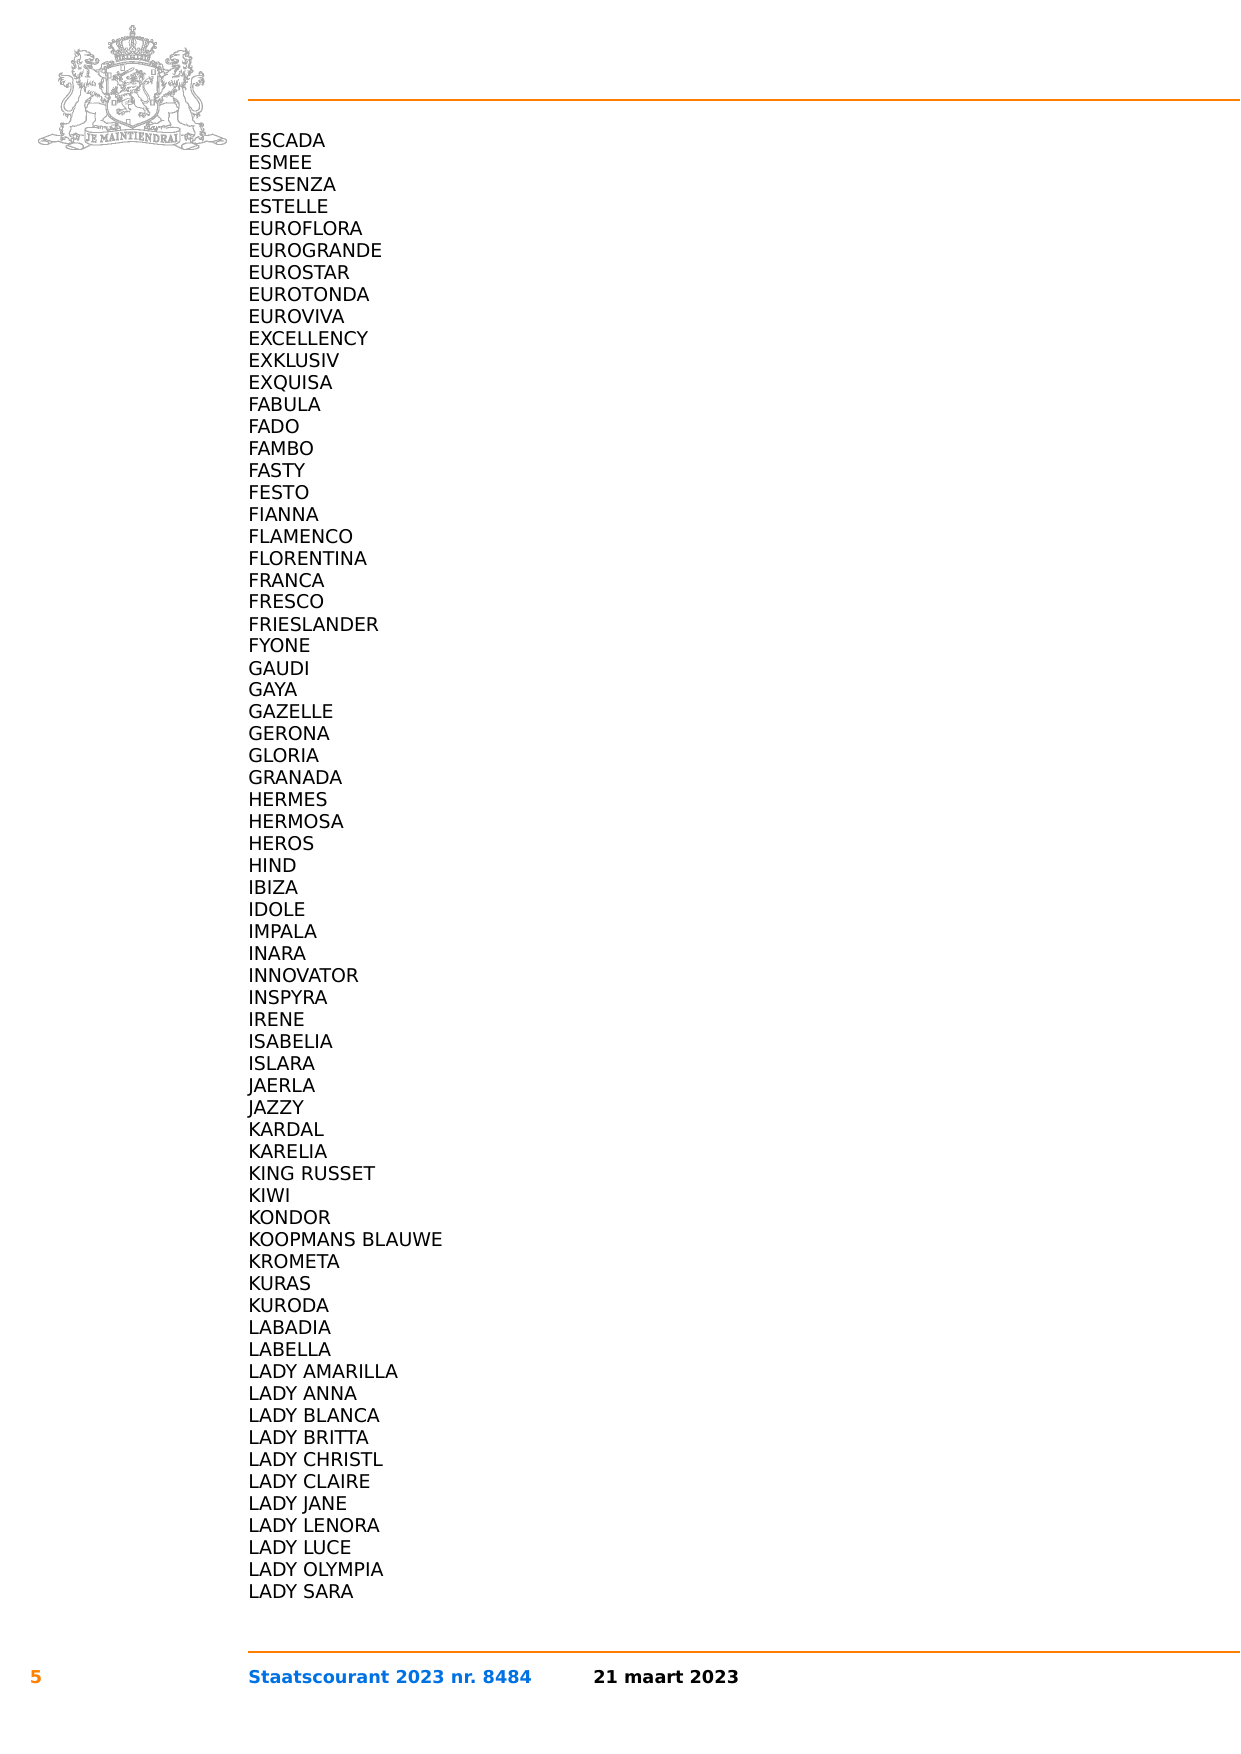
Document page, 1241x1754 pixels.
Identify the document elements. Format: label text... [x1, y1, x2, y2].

text FESTO [248, 482, 1163, 503]
text GLORIA [248, 745, 1163, 767]
text EXKLUSIV [248, 350, 1163, 372]
text ESCADA [248, 130, 1163, 152]
text KURAS [248, 1273, 1163, 1295]
text LADY CHRISTL [248, 1449, 1163, 1471]
text INNOVATOR [248, 965, 1163, 987]
text GERONA [248, 723, 1163, 745]
text EXCELLENCY [248, 328, 1163, 350]
text KARDAL [248, 1119, 1163, 1141]
text EUROTONDA [248, 284, 1163, 306]
text LADY OLYMPIA [248, 1558, 1163, 1581]
text FABULA [248, 394, 1163, 416]
text FRESCO [248, 591, 1163, 613]
text IBIZA [248, 877, 1163, 899]
text HEROS [248, 833, 1163, 855]
text FADO [248, 416, 1163, 438]
text LABADIA [248, 1317, 1163, 1339]
text IRENE [248, 1009, 1163, 1031]
text IDOLE [248, 899, 1163, 921]
text KING RUSSET [248, 1163, 1163, 1185]
text FRIESLANDER [248, 613, 1163, 635]
text LADY BRITTA [248, 1427, 1163, 1449]
text GRANADA [248, 767, 1163, 789]
text GAYA [248, 679, 1163, 701]
text HERMOSA [248, 811, 1163, 833]
text HIND [248, 855, 1163, 877]
text LADY LENORA [248, 1514, 1163, 1537]
text EUROGRANDE [248, 240, 1163, 262]
text LADY ANNA [248, 1383, 1163, 1405]
text KARELIA [248, 1141, 1163, 1163]
text INSPYRA [248, 987, 1163, 1009]
picture [38, 25, 227, 150]
text ISABELIA [248, 1031, 1163, 1053]
text FASTY [248, 459, 1163, 482]
text FAMBO [248, 438, 1163, 459]
text KURODA [248, 1295, 1163, 1317]
text FIANNA [248, 503, 1163, 526]
text KOOPMANS BLAUWE [248, 1229, 1163, 1251]
text EUROVIVA [248, 306, 1163, 328]
text KIWI [248, 1185, 1163, 1207]
text KONDOR [248, 1207, 1163, 1229]
text LADY LUCE [248, 1537, 1163, 1558]
text ESTELLE [248, 196, 1163, 218]
text ESMEE [248, 152, 1163, 174]
text JAZZY [248, 1097, 1163, 1119]
text FLAMENCO [248, 526, 1163, 547]
text GAZELLE [248, 701, 1163, 723]
text HERMES [248, 789, 1163, 811]
text INARA [248, 943, 1163, 965]
text ESSENZA [248, 174, 1163, 196]
text LADY CLAIRE [248, 1471, 1163, 1493]
text LADY AMARILLA [248, 1361, 1163, 1383]
text LABELLA [248, 1339, 1163, 1361]
text EXQUISA [248, 372, 1163, 394]
text EUROFLORA [248, 218, 1163, 240]
text JAERLA [248, 1075, 1163, 1097]
text FRANCA [248, 569, 1163, 591]
text FYONE [248, 635, 1163, 657]
text GAUDI [248, 657, 1163, 679]
text LADY SARA [248, 1581, 1163, 1602]
text LADY BLANCA [248, 1405, 1163, 1427]
text KROMETA [248, 1251, 1163, 1273]
text EUROSTAR [248, 262, 1163, 284]
text ISLARA [248, 1053, 1163, 1075]
text FLORENTINA [248, 547, 1163, 569]
text LADY JANE [248, 1493, 1163, 1514]
text IMPALA [248, 921, 1163, 943]
